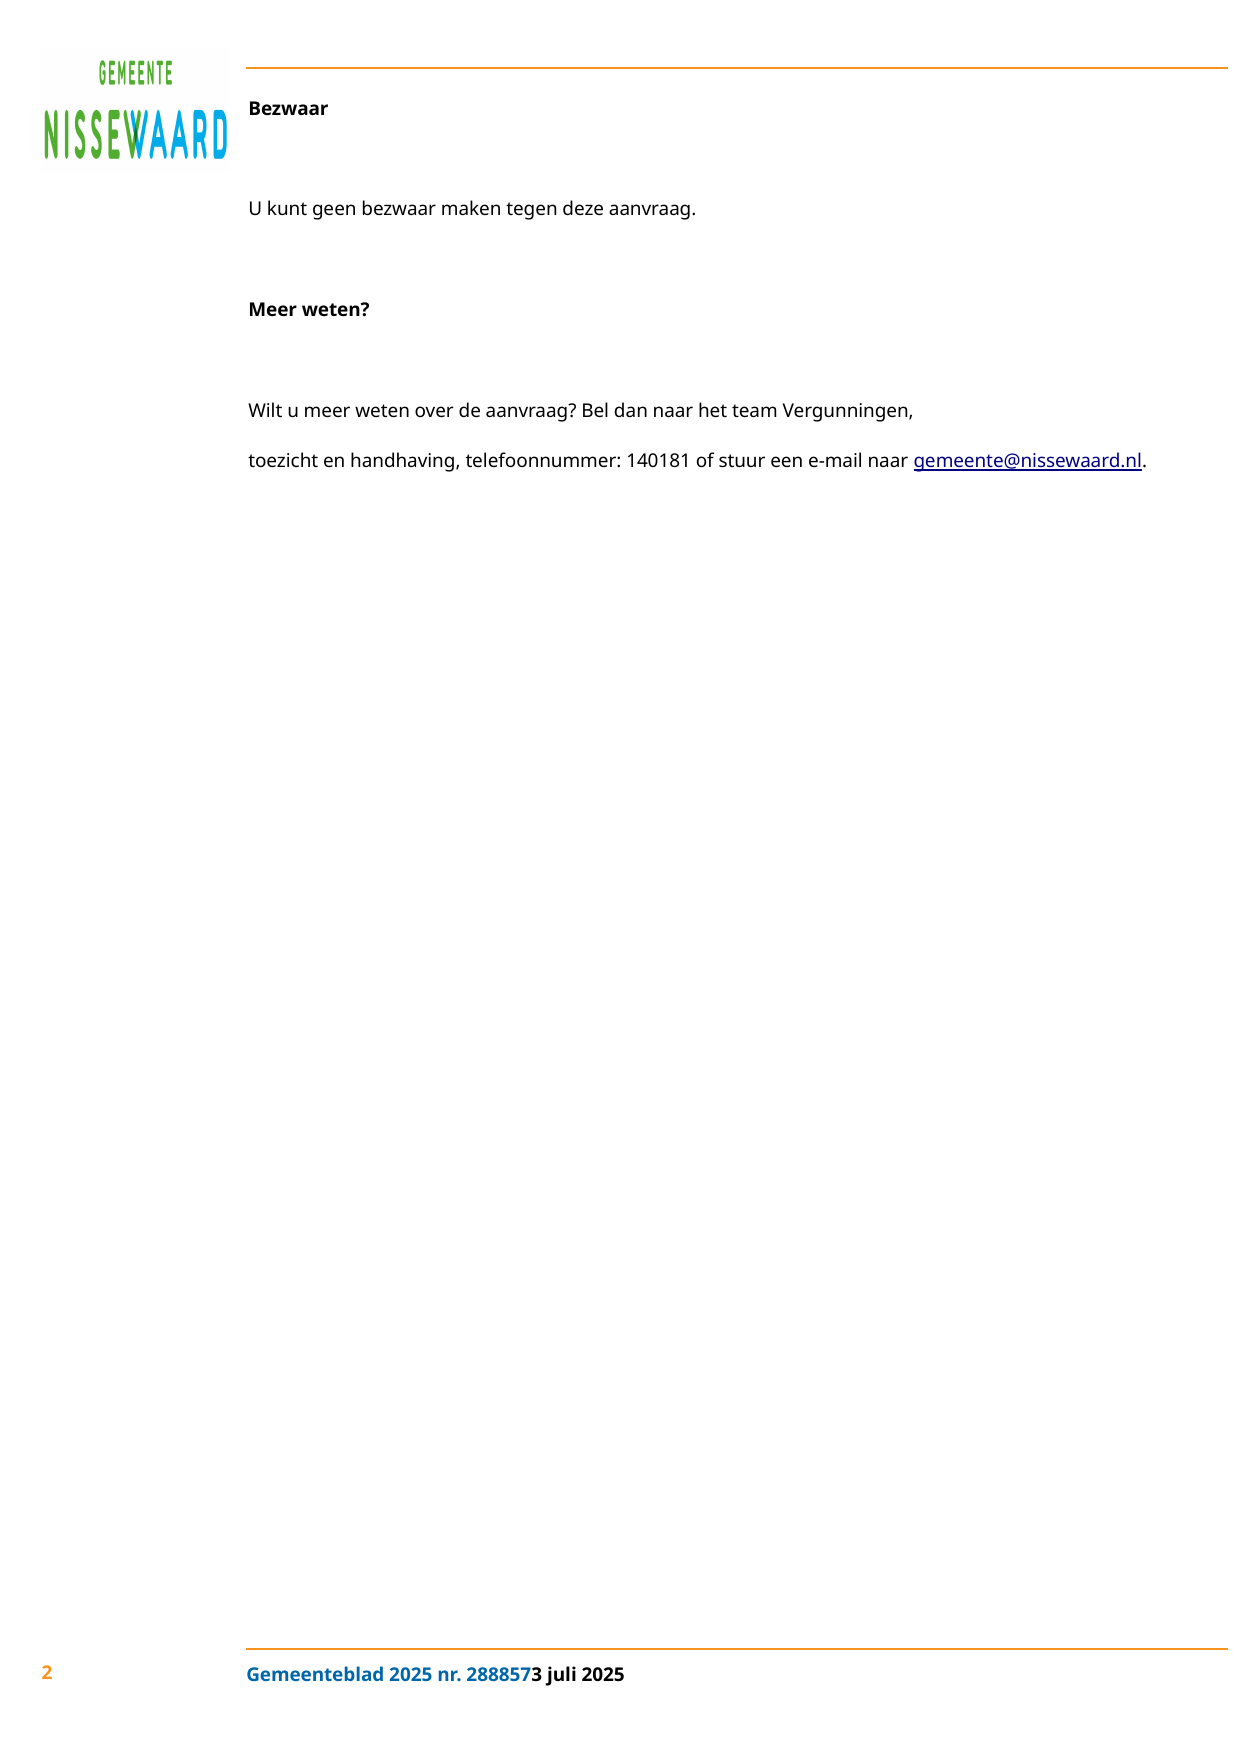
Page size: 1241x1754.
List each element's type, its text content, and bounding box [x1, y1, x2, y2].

text Bezwaar [248, 95, 1152, 121]
text Wilt u meer weten over de aanvraag? Bel dan naar het team Vergunningen, [248, 397, 1152, 423]
text U kunt geen bezwaar maken tegen deze aanvraag. [248, 196, 1152, 221]
text toezicht en handhaving, telefoonnummer: 140181 of stuur een e-mail naar gemeente@nissewaard.nl. [248, 448, 1152, 473]
text Meer weten? [248, 296, 1152, 322]
picture [41, 47, 231, 172]
